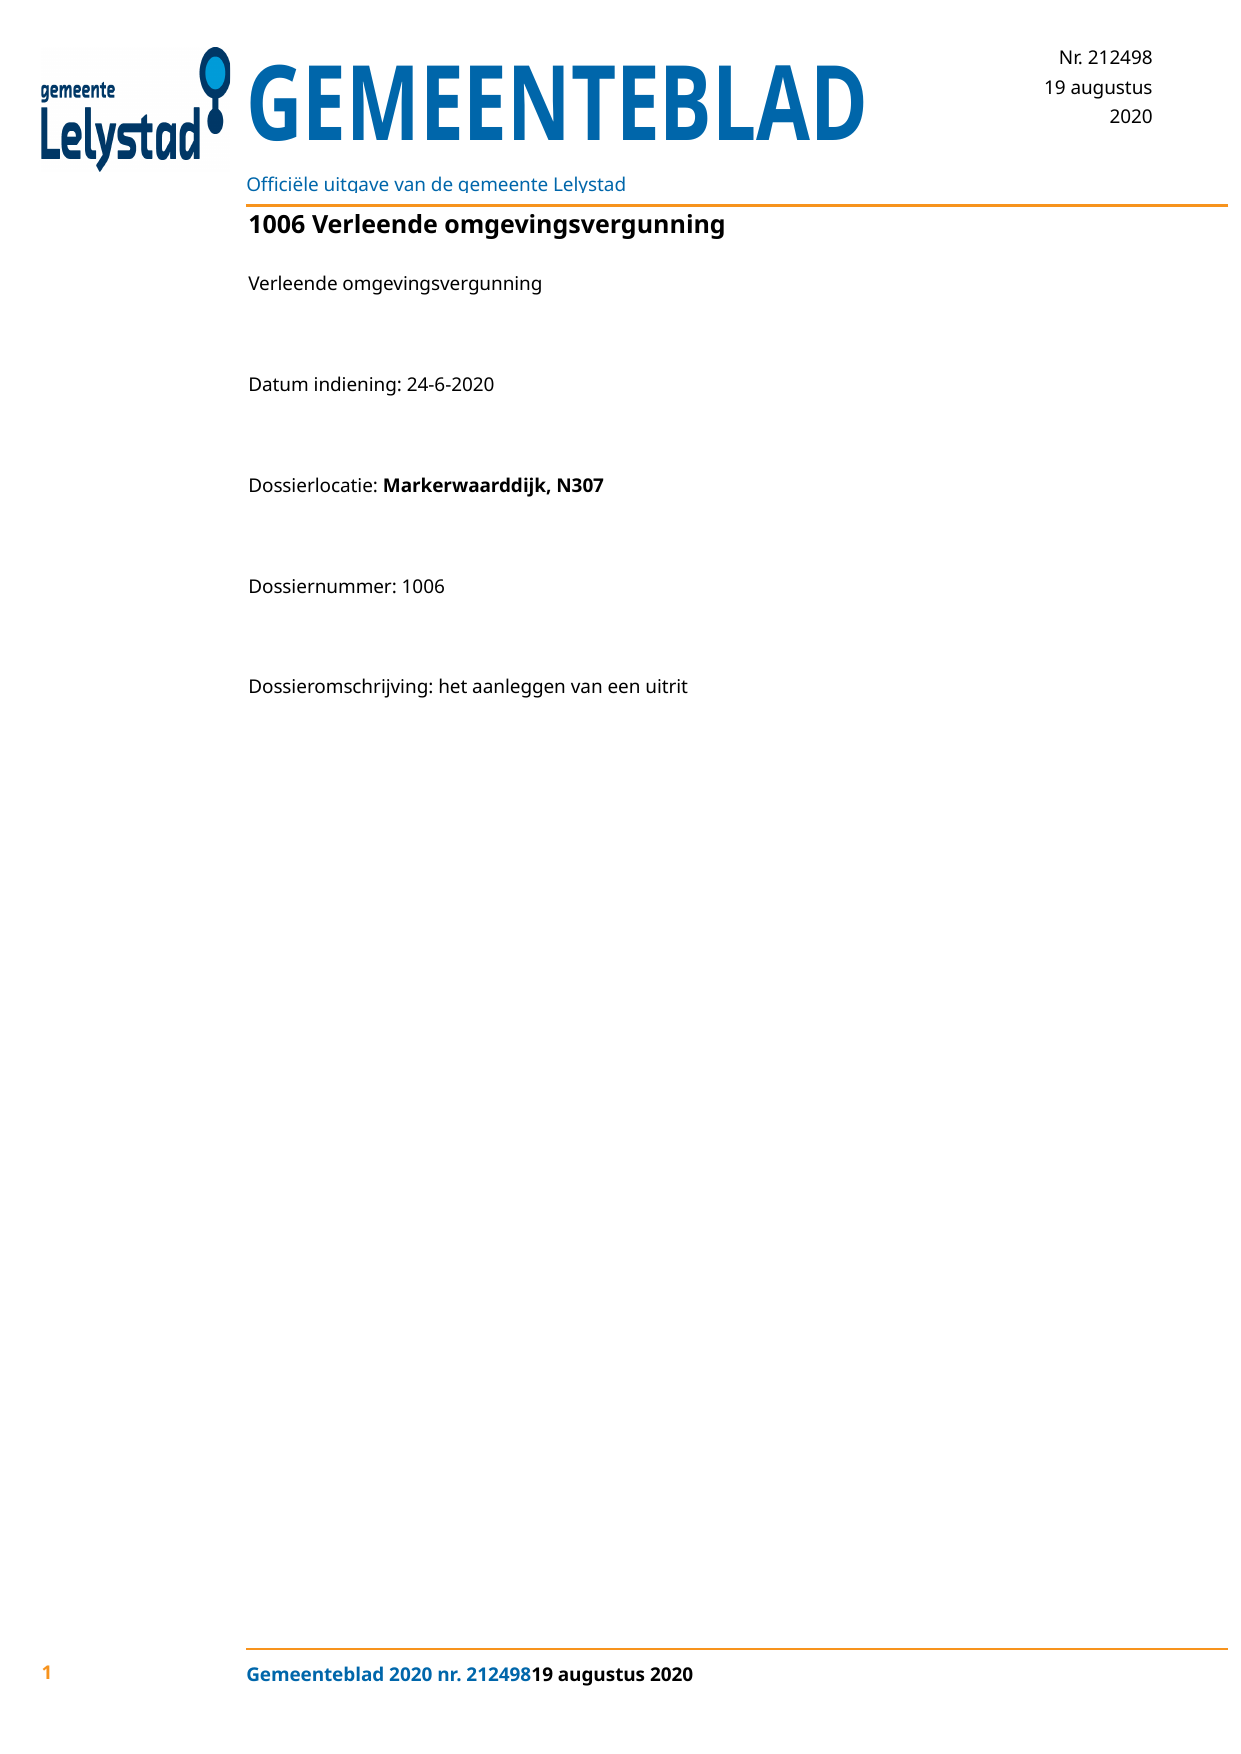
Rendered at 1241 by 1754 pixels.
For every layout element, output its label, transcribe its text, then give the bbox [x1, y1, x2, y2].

text Dossiernummer: 1006 [248, 573, 1152, 598]
text Dossieromschrijving: het aanleggen van een uitrit [248, 674, 1152, 699]
text Verleende omgevingsvergunning [248, 270, 1152, 296]
picture [41, 47, 231, 172]
text Dossierlocatie: Markerwaarddijk, N307 [248, 472, 1152, 498]
text 1006 Verleende omgevingsvergunning [248, 207, 1152, 241]
text Datum indiening: 24-6-2020 [248, 371, 1152, 397]
